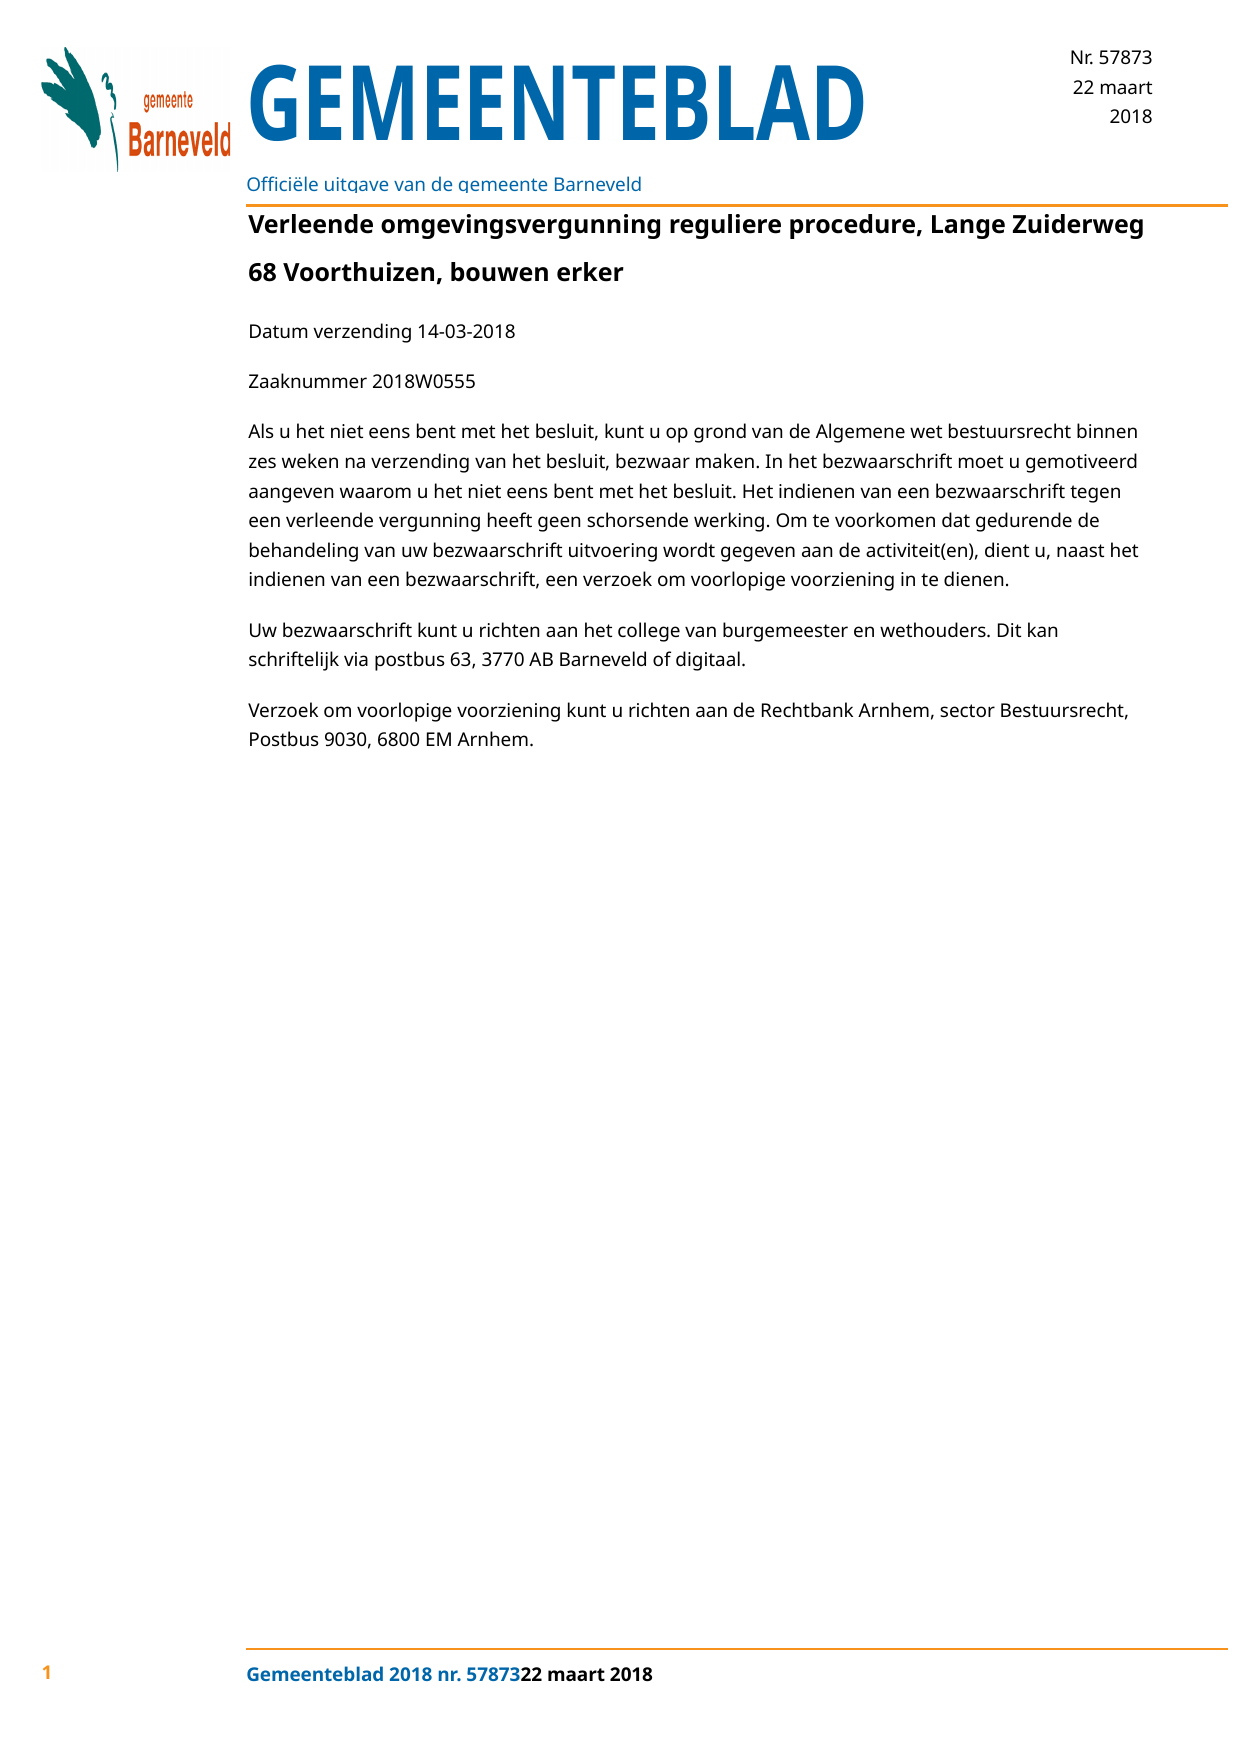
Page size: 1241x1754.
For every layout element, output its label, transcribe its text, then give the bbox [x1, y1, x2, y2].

text Uw bezwaarschrift kunt u richten aan het college van burgemeester en wethouders. Dit kan schriftelijk via postbus 63, 3770 AB Barneveld of digitaal. [248, 617, 1152, 672]
text Verzoek om voorlopige voorziening kunt u richten aan de Rechtbank Arnhem, sector Bestuursrecht, Postbus 9030, 6800 EM Arnhem. [248, 697, 1152, 752]
text Verleende omgevingsvergunning reguliere procedure, Lange Zuiderweg 68 Voorthuizen, bouwen erker [248, 207, 1152, 288]
text Als u het niet eens bent met het besluit, kunt u op grond van de Algemene wet bestuursrecht binnen zes weken na verzending van het besluit, bezwaar maken. In het bezwaarschrift moet u gemotiveerd aangeven waarom u het niet eens bent met het besluit. Het indienen van een bezwaarschrift tegen een verleende vergunning heeft geen schorsende werking. Om te voorkomen dat gedurende de behandeling van uw bezwaarschrift uitvoering wordt gegeven aan de activiteit(en), dient u, naast het indienen van een bezwaarschrift, een verzoek om voorlopige voorziening in te dienen. [248, 419, 1152, 592]
text Zaaknummer 2018W0555 [248, 368, 1152, 394]
picture [41, 47, 231, 172]
text Datum verzending 14-03-2018 [248, 318, 1152, 344]
